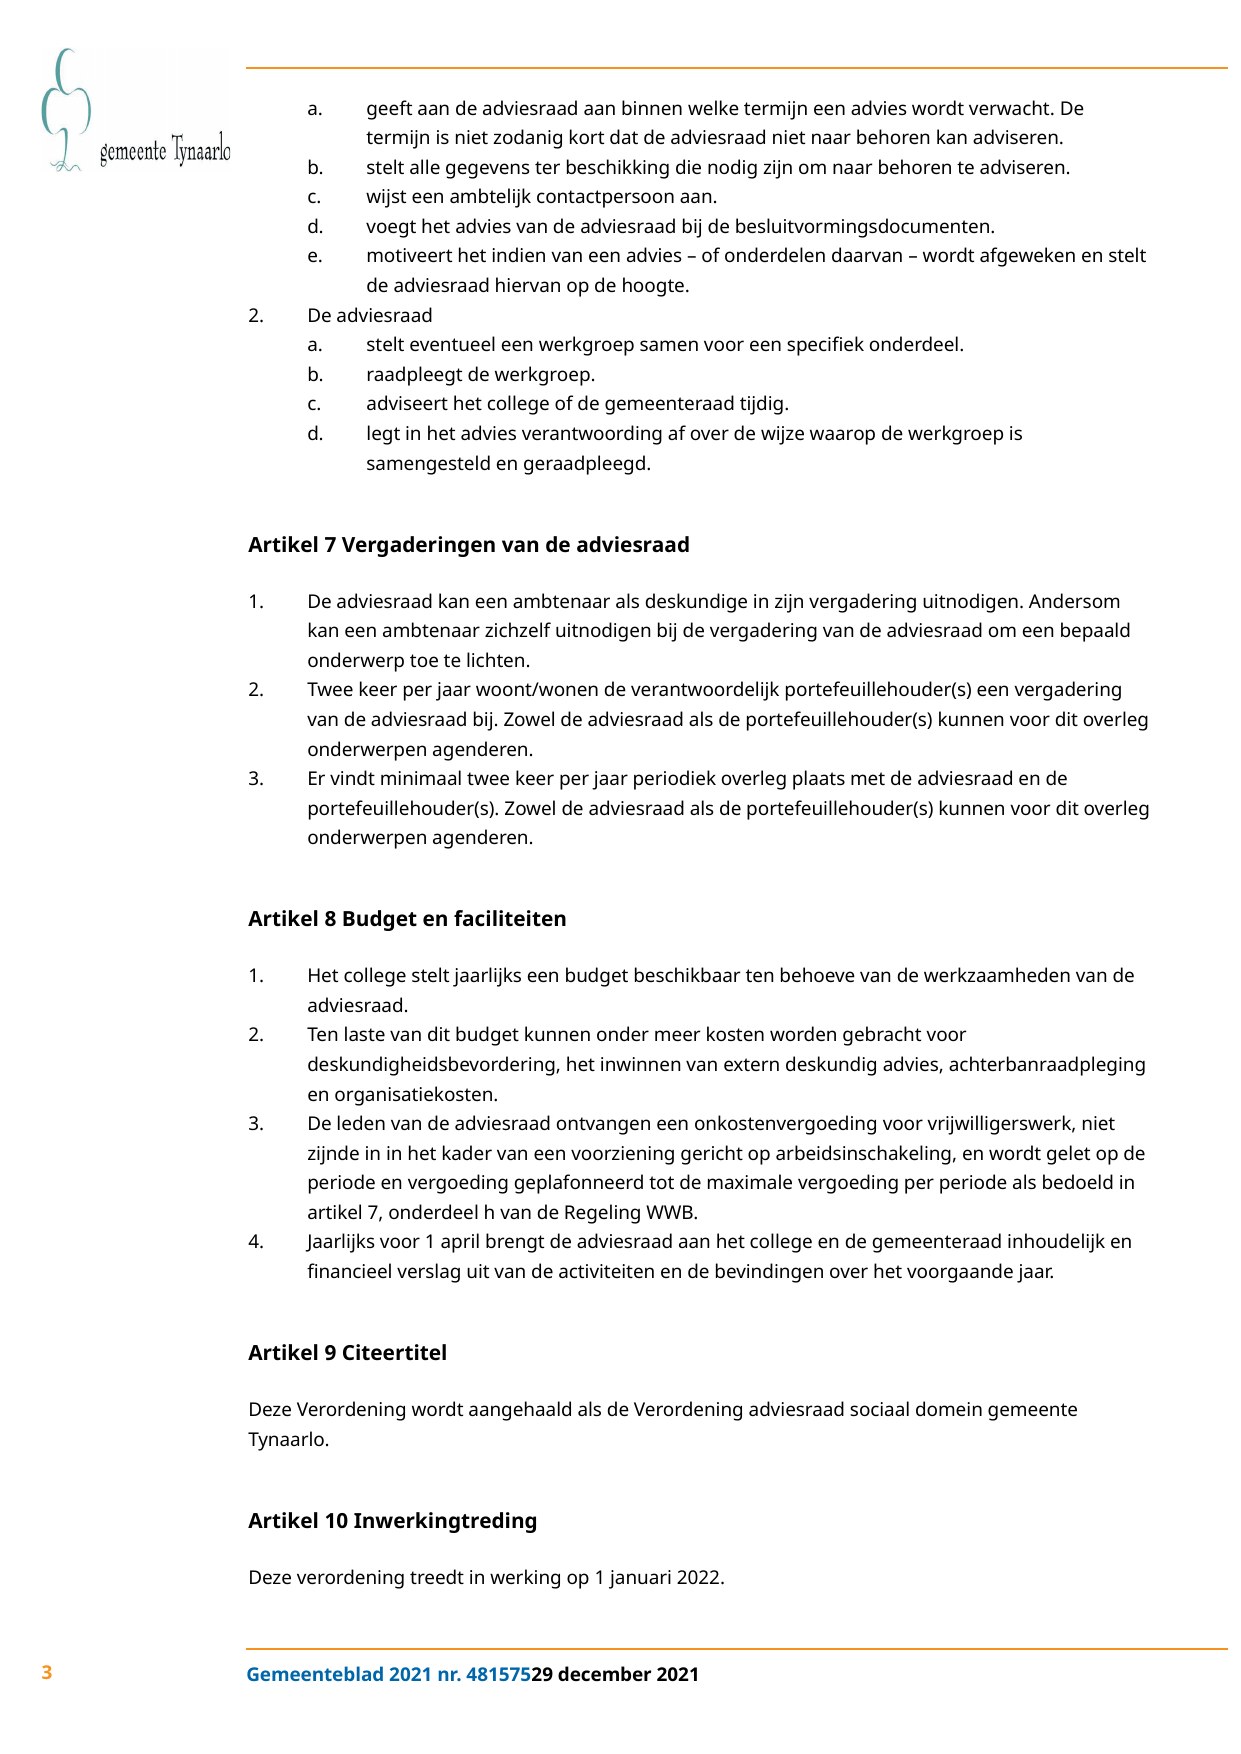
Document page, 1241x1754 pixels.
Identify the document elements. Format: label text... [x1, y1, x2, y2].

list Het college stelt jaarlijks een budget beschikbaar ten behoeve van de werkzaamheden van de adviesraad. [248, 962, 1152, 1018]
text Deze verordening treedt in werking op 1 januari 2022. [248, 1564, 1152, 1590]
text Artikel 9 Citeertitel [248, 1338, 1152, 1367]
list motiveert het indien van een advies – of onderdelen daarvan – wordt afgeweken en stelt de adviesraad hiervan op de hoogte. [307, 243, 1152, 298]
list wijst een ambtelijk contactpersoon aan. [307, 183, 1152, 209]
list De adviesraad [248, 302, 1152, 328]
list voegt het advies van de adviesraad bij de besluitvormingsdocumenten. [307, 213, 1152, 239]
list geeft aan de adviesraad aan binnen welke termijn een advies wordt verwacht. De termijn is niet zodanig kort dat de adviesraad niet naar behoren kan adviseren. [307, 95, 1152, 150]
list Ten laste van dit budget kunnen onder meer kosten worden gebracht voor deskundigheidsbevordering, het inwinnen van extern deskundig advies, achterbanraadpleging en organisatiekosten. [248, 1022, 1152, 1107]
picture [41, 47, 231, 172]
list raadpleegt de werkgroep. [307, 361, 1152, 387]
list Twee keer per jaar woont/wonen de verantwoordelijk portefeuillehouder(s) een vergadering van de adviesraad bij. Zowel de adviesraad als de portefeuillehouder(s) kunnen voor dit overleg onderwerpen agenderen. [248, 677, 1152, 761]
list De adviesraad kan een ambtenaar als deskundige in zijn vergadering uitnodigen. Andersom kan een ambtenaar zichzelf uitnodigen bij de vergadering van de adviesraad om een bepaald onderwerp toe te lichten. [248, 588, 1152, 673]
list stelt alle gegevens ter beschikking die nodig zijn om naar behoren te adviseren. [307, 154, 1152, 180]
list legt in het advies verantwoording af over de wijze waarop de werkgroep is samengesteld en geraadpleegd. [307, 420, 1152, 476]
text Artikel 10 Inwerkingtreding [248, 1506, 1152, 1534]
text Artikel 7 Vergaderingen van de adviesraad [248, 530, 1152, 558]
list Er vindt minimaal twee keer per jaar periodiek overleg plaats met de adviesraad en de portefeuillehouder(s). Zowel de adviesraad als de portefeuillehouder(s) kunnen voor dit overleg onderwerpen agenderen. [248, 765, 1152, 850]
list stelt eventueel een werkgroep samen voor een specifiek onderdeel. [307, 331, 1152, 357]
list adviseert het college of de gemeenteraad tijdig. [307, 391, 1152, 416]
text Artikel 8 Budget en faciliteiten [248, 904, 1152, 933]
list De leden van de adviesraad ontvangen een onkostenvergoeding voor vrijwilligerswerk, niet zijnde in in het kader van een voorziening gericht op arbeidsinschakeling, en wordt gelet op de periode en vergoeding geplafonneerd tot de maximale vergoeding per periode als bedoeld in artikel 7, onderdeel h van de Regeling WWB. [248, 1110, 1152, 1225]
list Jaarlijks voor 1 april brengt de adviesraad aan het college en de gemeenteraad inhoudelijk en financieel verslag uit van de activiteiten en de bevindingen over het voorgaande jaar. [248, 1229, 1152, 1284]
text Deze Verordening wordt aangehaald als de Verordening adviesraad sociaal domein gemeente Tynaarlo. [248, 1396, 1152, 1452]
